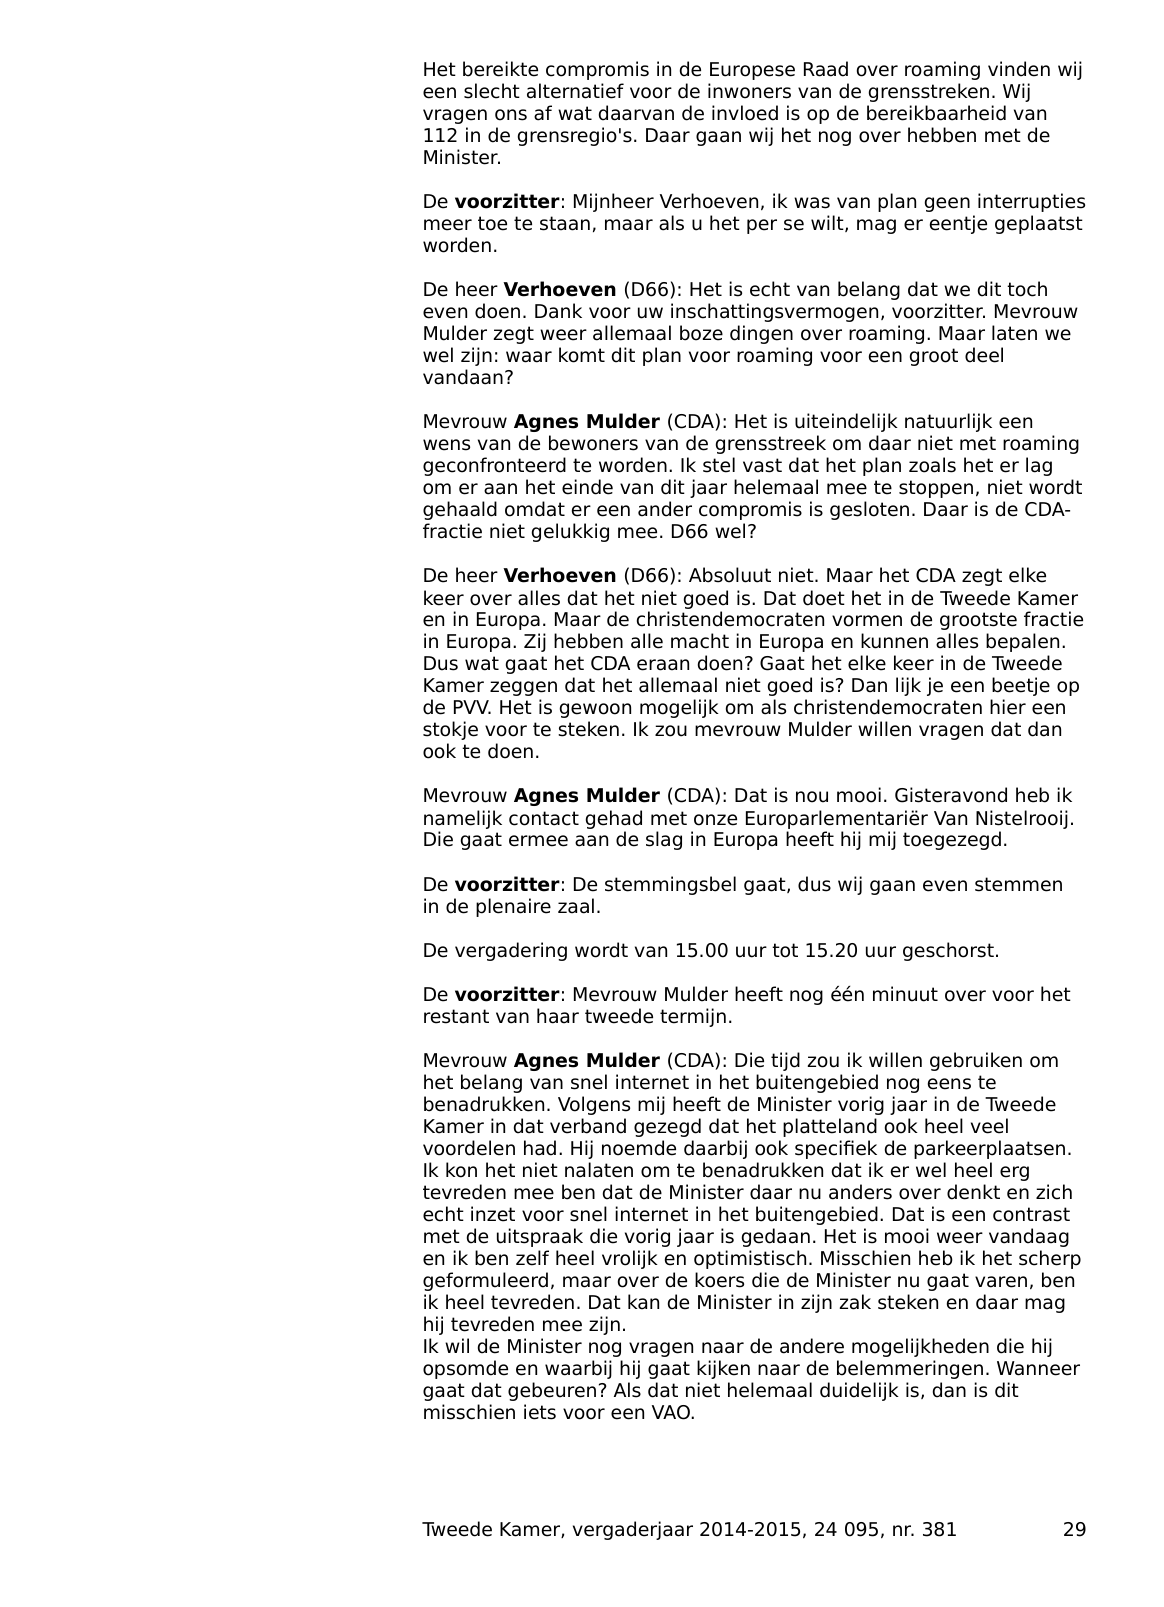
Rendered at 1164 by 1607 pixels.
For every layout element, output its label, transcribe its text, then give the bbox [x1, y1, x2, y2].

text De heer Verhoeven (D66): Absoluut niet. Maar het CDA zegt elke keer over alles dat het niet goed is. Dat doet het in de Tweede Kamer en in Europa. Maar de christendemocraten vormen de grootste fractie in Europa. Zij hebben alle macht in Europa en kunnen alles bepalen. Dus wat gaat het CDA eraan doen? Gaat het elke keer in de Tweede Kamer zeggen dat het allemaal niet goed is? Dan lijk je een beetje op de PVV. Het is gewoon mogelijk om als christendemocraten hier een stokje voor te steken. Ik zou mevrouw Mulder willen vragen dat dan ook te doen. [422, 565, 1087, 763]
text De voorzitter: Mevrouw Mulder heeft nog één minuut over voor het restant van haar tweede termijn. [422, 984, 1087, 1028]
text Het bereikte compromis in de Europese Raad over roaming vinden wij een slecht alternatief voor de inwoners van de grensstreken. Wij vragen ons af wat daarvan de invloed is op de bereikbaarheid van 112 in de grensregio's. Daar gaan wij het nog over hebben met de Minister. [422, 59, 1087, 169]
text De voorzitter: De stemmingsbel gaat, dus wij gaan even stemmen in de plenaire zaal. [422, 873, 1087, 917]
text De voorzitter: Mijnheer Verhoeven, ik was van plan geen interrupties meer toe te staan, maar als u het per se wilt, mag er eentje geplaatst worden. [422, 191, 1087, 257]
text Ik wil de Minister nog vragen naar de andere mogelijkheden die hij opsomde en waarbij hij gaat kijken naar de belemmeringen. Wanneer gaat dat gebeuren? Als dat niet helemaal duidelijk is, dan is dit misschien iets voor een VAO. [422, 1336, 1087, 1424]
text De heer Verhoeven (D66): Het is echt van belang dat we dit toch even doen. Dank voor uw inschattingsvermogen, voorzitter. Mevrouw Mulder zegt weer allemaal boze dingen over roaming. Maar laten we wel zijn: waar komt dit plan voor roaming voor een groot deel vandaan? [422, 279, 1087, 389]
text Mevrouw Agnes Mulder (CDA): Die tijd zou ik willen gebruiken om het belang van snel internet in het buitengebied nog eens te benadrukken. Volgens mij heeft de Minister vorig jaar in de Tweede Kamer in dat verband gezegd dat het platteland ook heel veel voordelen had. Hij noemde daarbij ook specifiek de parkeerplaatsen. Ik kon het niet nalaten om te benadrukken dat ik er wel heel erg tevreden mee ben dat de Minister daar nu anders over denkt en zich echt inzet voor snel internet in het buitengebied. Dat is een contrast met de uitspraak die vorig jaar is gedaan. Het is mooi weer vandaag en ik ben zelf heel vrolijk en optimistisch. Misschien heb ik het scherp geformuleerd, maar over de koers die de Minister nu gaat varen, ben ik heel tevreden. Dat kan de Minister in zijn zak steken en daar mag hij tevreden mee zijn. [422, 1050, 1087, 1336]
text Mevrouw Agnes Mulder (CDA): Dat is nou mooi. Gisteravond heb ik namelijk contact gehad met onze Europarlementariër Van Nistelrooij. Die gaat ermee aan de slag in Europa heeft hij mij toegezegd. [422, 785, 1087, 851]
text Mevrouw Agnes Mulder (CDA): Het is uiteindelijk natuurlijk een wens van de bewoners van de grensstreek om daar niet met roaming geconfronteerd te worden. Ik stel vast dat het plan zoals het er lag om er aan het einde van dit jaar helemaal mee te stoppen, niet wordt gehaald omdat er een ander compromis is gesloten. Daar is de CDA-fractie niet gelukkig mee. D66 wel? [422, 411, 1087, 543]
text De vergadering wordt van 15.00 uur tot 15.20 uur geschorst. [422, 940, 1087, 962]
